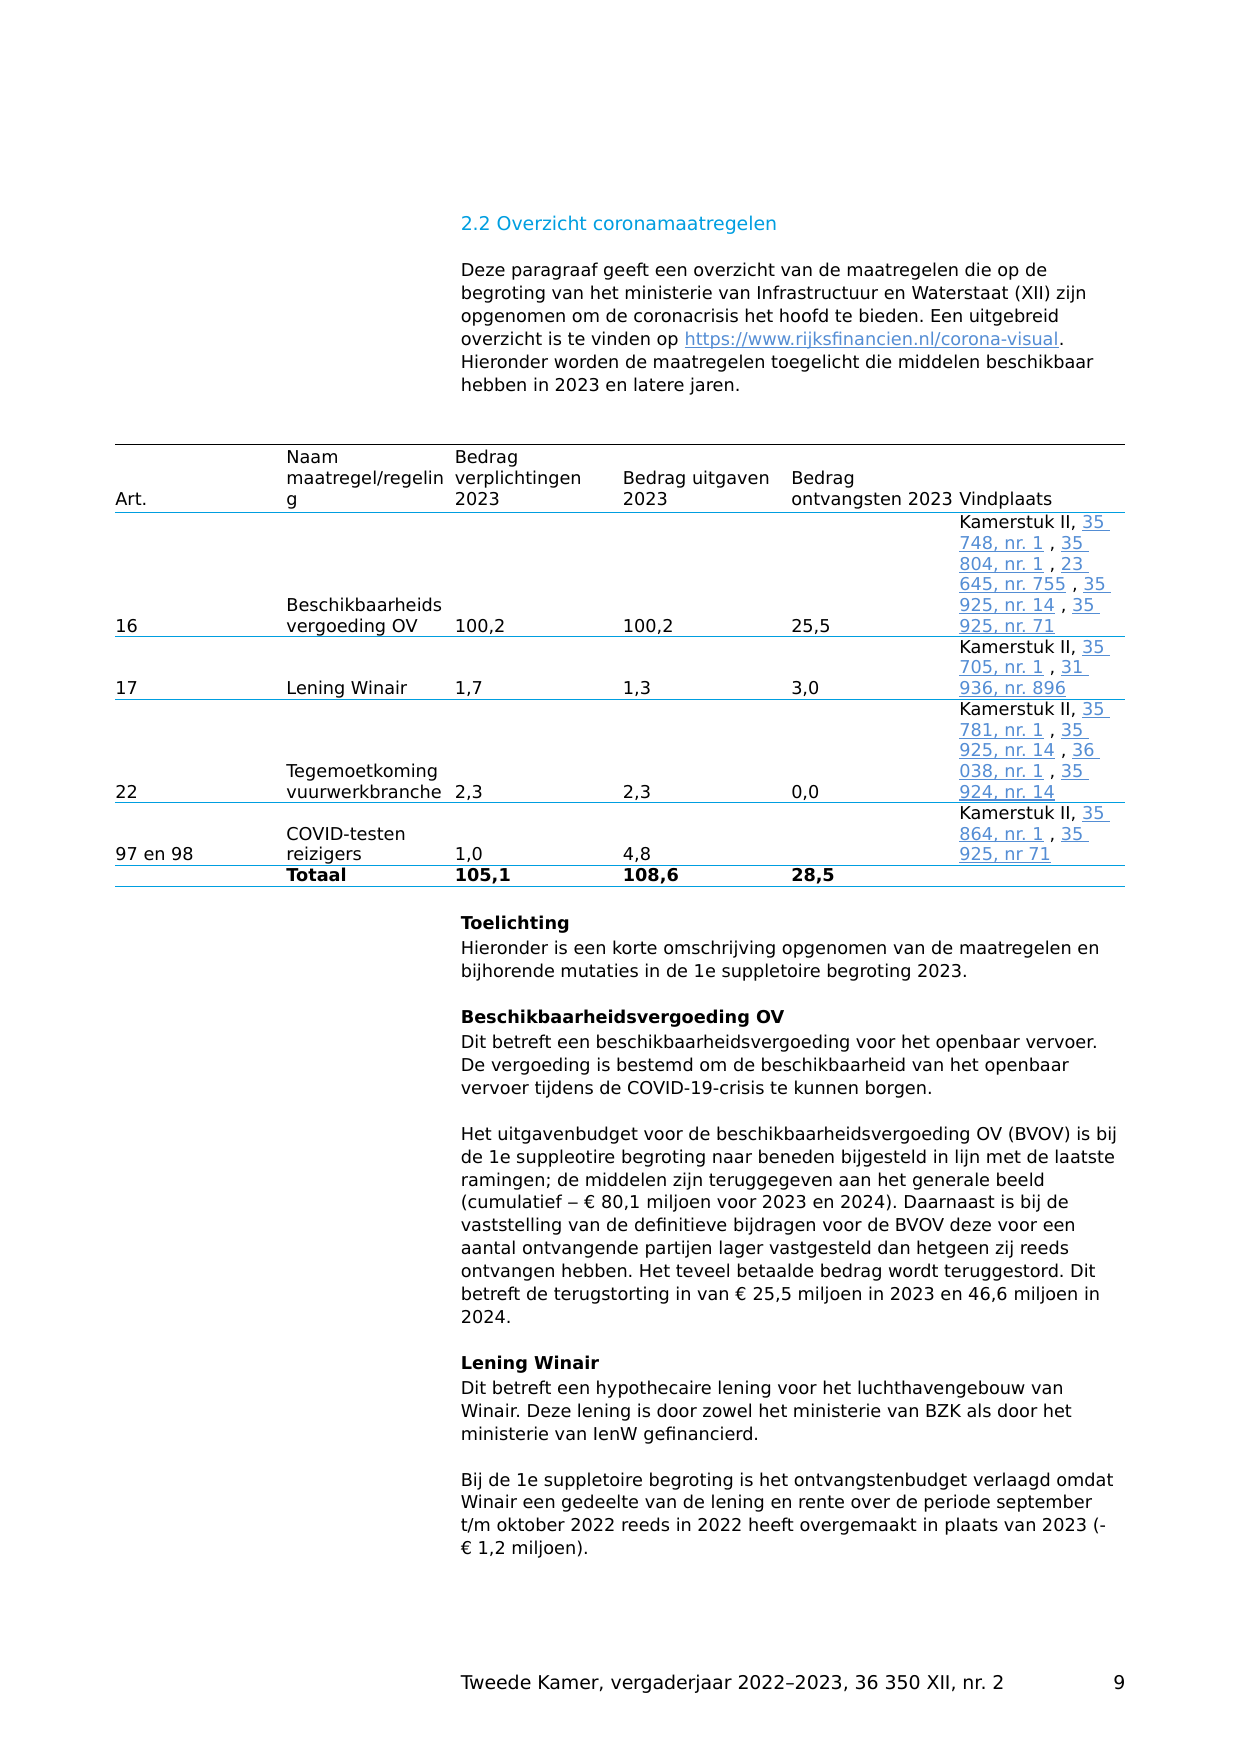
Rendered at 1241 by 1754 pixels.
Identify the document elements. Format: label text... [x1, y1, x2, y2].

table_cell Tegemoetkoming vuurwerkbranche [283, 700, 452, 802]
table_cell 108,6 [620, 866, 788, 886]
table_cell Kamerstuk II, 35 864, nr. 1 , 35 925, nr 71 [956, 803, 1125, 865]
table_cell Beschikbaarheidsvergoeding OV [283, 513, 452, 636]
table_cell 3,0 [788, 637, 956, 699]
text Toelichting [461, 911, 1125, 934]
text Dit betreft een beschikbaarheidsvergoeding voor het openbaar vervoer. De vergoeding is bestemd om de beschikbaarheid van het openbaar vervoer tijdens de COVID-19-crisis te kunnen borgen. [461, 1030, 1125, 1099]
table_cell Naam maatregel/regeling [283, 445, 452, 512]
table_cell Kamerstuk II, 35 748, nr. 1 , 35 804, nr. 1 , 23 645, nr. 755 , 35 925, nr. 14 , 35 925, nr. 71 [956, 513, 1125, 636]
table_cell 16 [115, 513, 283, 636]
title 2.2 Overzicht coronamaatregelen [461, 213, 1125, 235]
table_cell 2,3 [452, 700, 620, 802]
text Bij de 1e suppletoire begroting is het ontvangstenbudget verlaagd omdat Winair een gedeelte van de lening en rente over de periode september t/m oktober 2022 reeds in 2022 heeft overgemaakt in plaats van 2023 (- € 1,2 miljoen). [461, 1468, 1125, 1559]
table_cell 1,3 [620, 637, 788, 699]
text Beschikbaarheidsvergoeding OV [461, 1005, 1125, 1028]
table_cell Kamerstuk II, 35 705, nr. 1 , 31 936, nr. 896 [956, 637, 1125, 699]
table_cell Art. [115, 445, 283, 512]
text Hieronder is een korte omschrijving opgenomen van de maatregelen en bijhorende mutaties in de 1e suppletoire begroting 2023. [461, 936, 1125, 982]
table_cell Bedrag uitgaven 2023 [620, 445, 788, 512]
table_cell 2,3 [620, 700, 788, 802]
table_cell 28,5 [788, 866, 956, 886]
table_cell Lening Winair [283, 637, 452, 699]
table_cell [788, 803, 956, 865]
table_cell Bedrag ontvangsten 2023 [788, 445, 956, 512]
table_cell 17 [115, 637, 283, 699]
table_cell 100,2 [452, 513, 620, 636]
text Dit betreft een hypothecaire lening voor het luchthavengebouw van Winair. Deze lening is door zowel het ministerie van BZK als door het ministerie van IenW gefinancierd. [461, 1376, 1125, 1445]
table_cell 1,7 [452, 637, 620, 699]
table_cell 1,0 [452, 803, 620, 865]
table_cell 105,1 [452, 866, 620, 886]
text Lening Winair [461, 1351, 1125, 1374]
table_cell 97 en 98 [115, 803, 283, 865]
table_header Tabel 4 Overzicht coronamaatregelen (bedragen x € 1 mln) [115, 419, 1125, 444]
table_cell 100,2 [620, 513, 788, 636]
table_cell Vindplaats [956, 445, 1125, 512]
table_cell [115, 866, 283, 886]
table_cell 0,0 [788, 700, 956, 802]
table_cell Totaal [283, 866, 452, 886]
table_cell 25,5 [788, 513, 956, 636]
table_cell Kamerstuk II, 35 781, nr. 1 , 35 925, nr. 14 , 36 038, nr. 1 , 35 924, nr. 14 [956, 700, 1125, 802]
table_cell [956, 866, 1125, 886]
table_cell 4,8 [620, 803, 788, 865]
table_cell Bedrag verplichtingen 2023 [452, 445, 620, 512]
table_cell 22 [115, 700, 283, 802]
text Deze paragraaf geeft een overzicht van de maatregelen die op de begroting van het ministerie van Infrastructuur en Waterstaat (XII) zijn opgenomen om de coronacrisis het hoofd te bieden. Een uitgebreid overzicht is te vinden op https://www.rijksfinancien.nl/corona-visual. Hieronder worden de maatregelen toegelicht die middelen beschikbaar hebben in 2023 en latere jaren. [461, 258, 1125, 396]
table_cell COVID-testen reizigers [283, 803, 452, 865]
text Het uitgavenbudget voor de beschikbaarheidsvergoeding OV (BVOV) is bij de 1e suppleotire begroting naar beneden bijgesteld in lijn met de laatste ramingen; de middelen zijn teruggegeven aan het generale beeld (cumulatief ‒ € 80,1 miljoen voor 2023 en 2024). Daarnaast is bij de vaststelling van de definitieve bijdragen voor de BVOV deze voor een aantal ontvangende partijen lager vastgesteld dan hetgeen zij reeds ontvangen hebben. Het teveel betaalde bedrag wordt teruggestord. Dit betreft de terugstorting in van € 25,5 miljoen in 2023 en 46,6 miljoen in 2024. [461, 1122, 1125, 1328]
